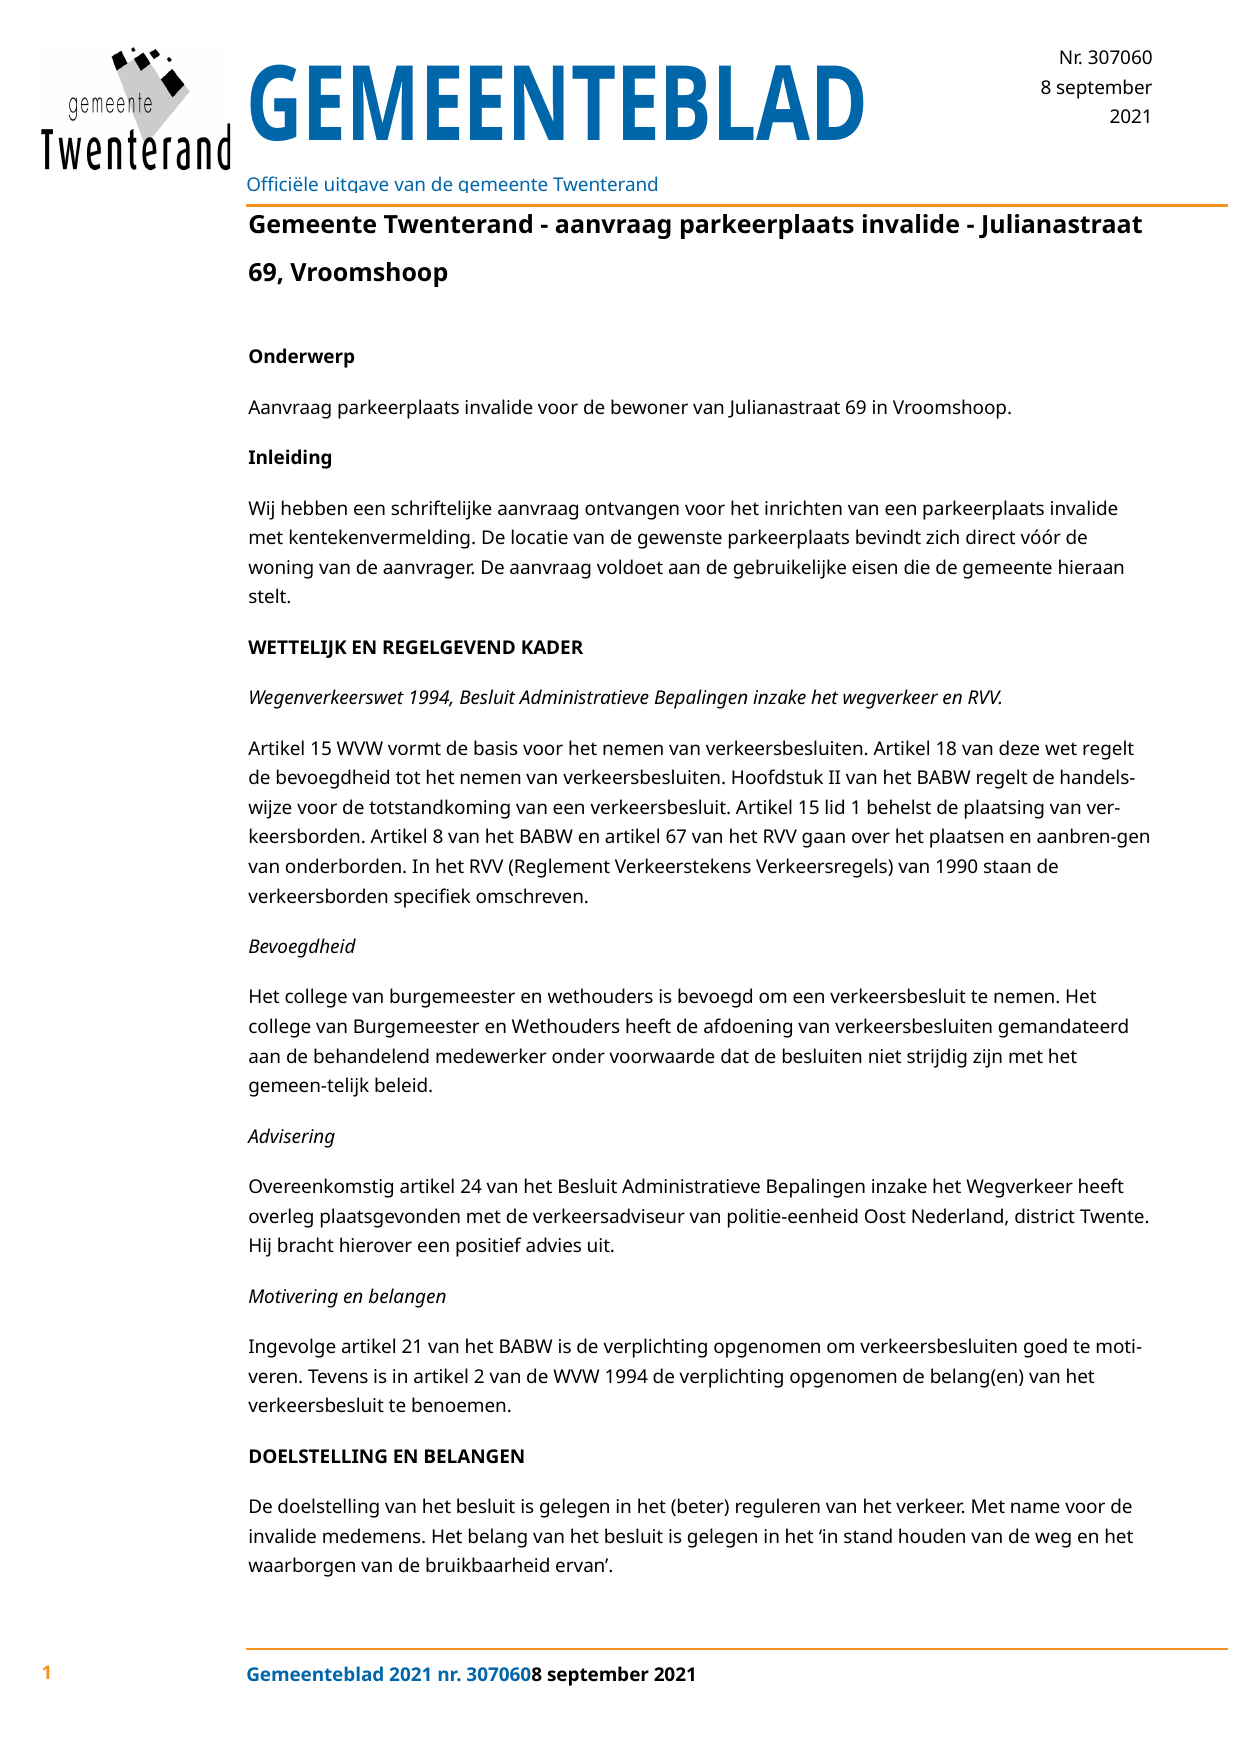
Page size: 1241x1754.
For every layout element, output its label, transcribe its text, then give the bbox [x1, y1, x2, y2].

text Bevoegdheid [248, 933, 1152, 959]
text WETTELIJK EN REGELGEVEND KADER [248, 634, 1152, 660]
text Artikel 15 WVW vormt de basis voor het nemen van verkeersbesluiten. Artikel 18 van deze wet regelt de bevoegdheid tot het nemen van verkeersbesluiten. Hoofdstuk II van het BABW regelt de handels-wijze voor de totstandkoming van een verkeersbesluit. Artikel 15 lid 1 behelst de plaatsing van ver-keersborden. Artikel 8 van het BABW en artikel 67 van het RVV gaan over het plaatsen en aanbren-gen van onderborden. In het RVV (Reglement Verkeerstekens Verkeersregels) van 1990 staan de verkeersborden specifiek omschreven. [248, 735, 1152, 908]
text Het college van burgemeester en wethouders is bevoegd om een verkeersbesluit te nemen. Het college van Burgemeester en Wethouders heeft de afdoening van verkeersbesluiten gemandateerd aan de behandelend medewerker onder voorwaarde dat de besluiten niet strijdig zijn met het gemeen-telijk beleid. [248, 984, 1152, 1098]
text De doelstelling van het besluit is gelegen in het (beter) reguleren van het verkeer. Met name voor de invalide medemens. Het belang van het besluit is gelegen in het ‘in stand houden van de weg en het waarborgen van de bruikbaarheid ervan’. [248, 1493, 1152, 1578]
text Onderwerp [248, 344, 1152, 369]
text Overeenkomstig artikel 24 van het Besluit Administratieve Bepalingen inzake het Wegverkeer heeft overleg plaatsgevonden met de verkeersadviseur van politie-eenheid Oost Nederland, district Twente. Hij bracht hierover een positief advies uit. [248, 1173, 1152, 1258]
text Wegenverkeerswet 1994, Besluit Administratieve Bepalingen inzake het wegverkeer en RVV. [248, 684, 1152, 710]
text Motivering en belangen [248, 1283, 1152, 1308]
text Gemeente Twenterand - aanvraag parkeerplaats invalide - Julianastraat 69, Vroomshoop [248, 207, 1152, 288]
text DOELSTELLING EN BELANGEN [248, 1443, 1152, 1468]
text Aanvraag parkeerplaats invalide voor de bewoner van Julianastraat 69 in Vroomshoop. [248, 394, 1152, 420]
text Advisering [248, 1123, 1152, 1148]
text Wij hebben een schriftelijke aanvraag ontvangen voor het inrichten van een parkeerplaats invalide met kentekenvermelding. De locatie van de gewenste parkeerplaats bevindt zich direct vóór de woning van de aanvrager. De aanvraag voldoet aan de gebruikelijke eisen die de gemeente hieraan stelt. [248, 495, 1152, 609]
text Ingevolge artikel 21 van het BABW is de verplichting opgenomen om verkeersbesluiten goed te moti-veren. Tevens is in artikel 2 van de WVW 1994 de verplichting opgenomen de belang(en) van het verkeersbesluit te benoemen. [248, 1333, 1152, 1418]
text Inleiding [248, 444, 1152, 470]
picture [41, 47, 231, 172]
